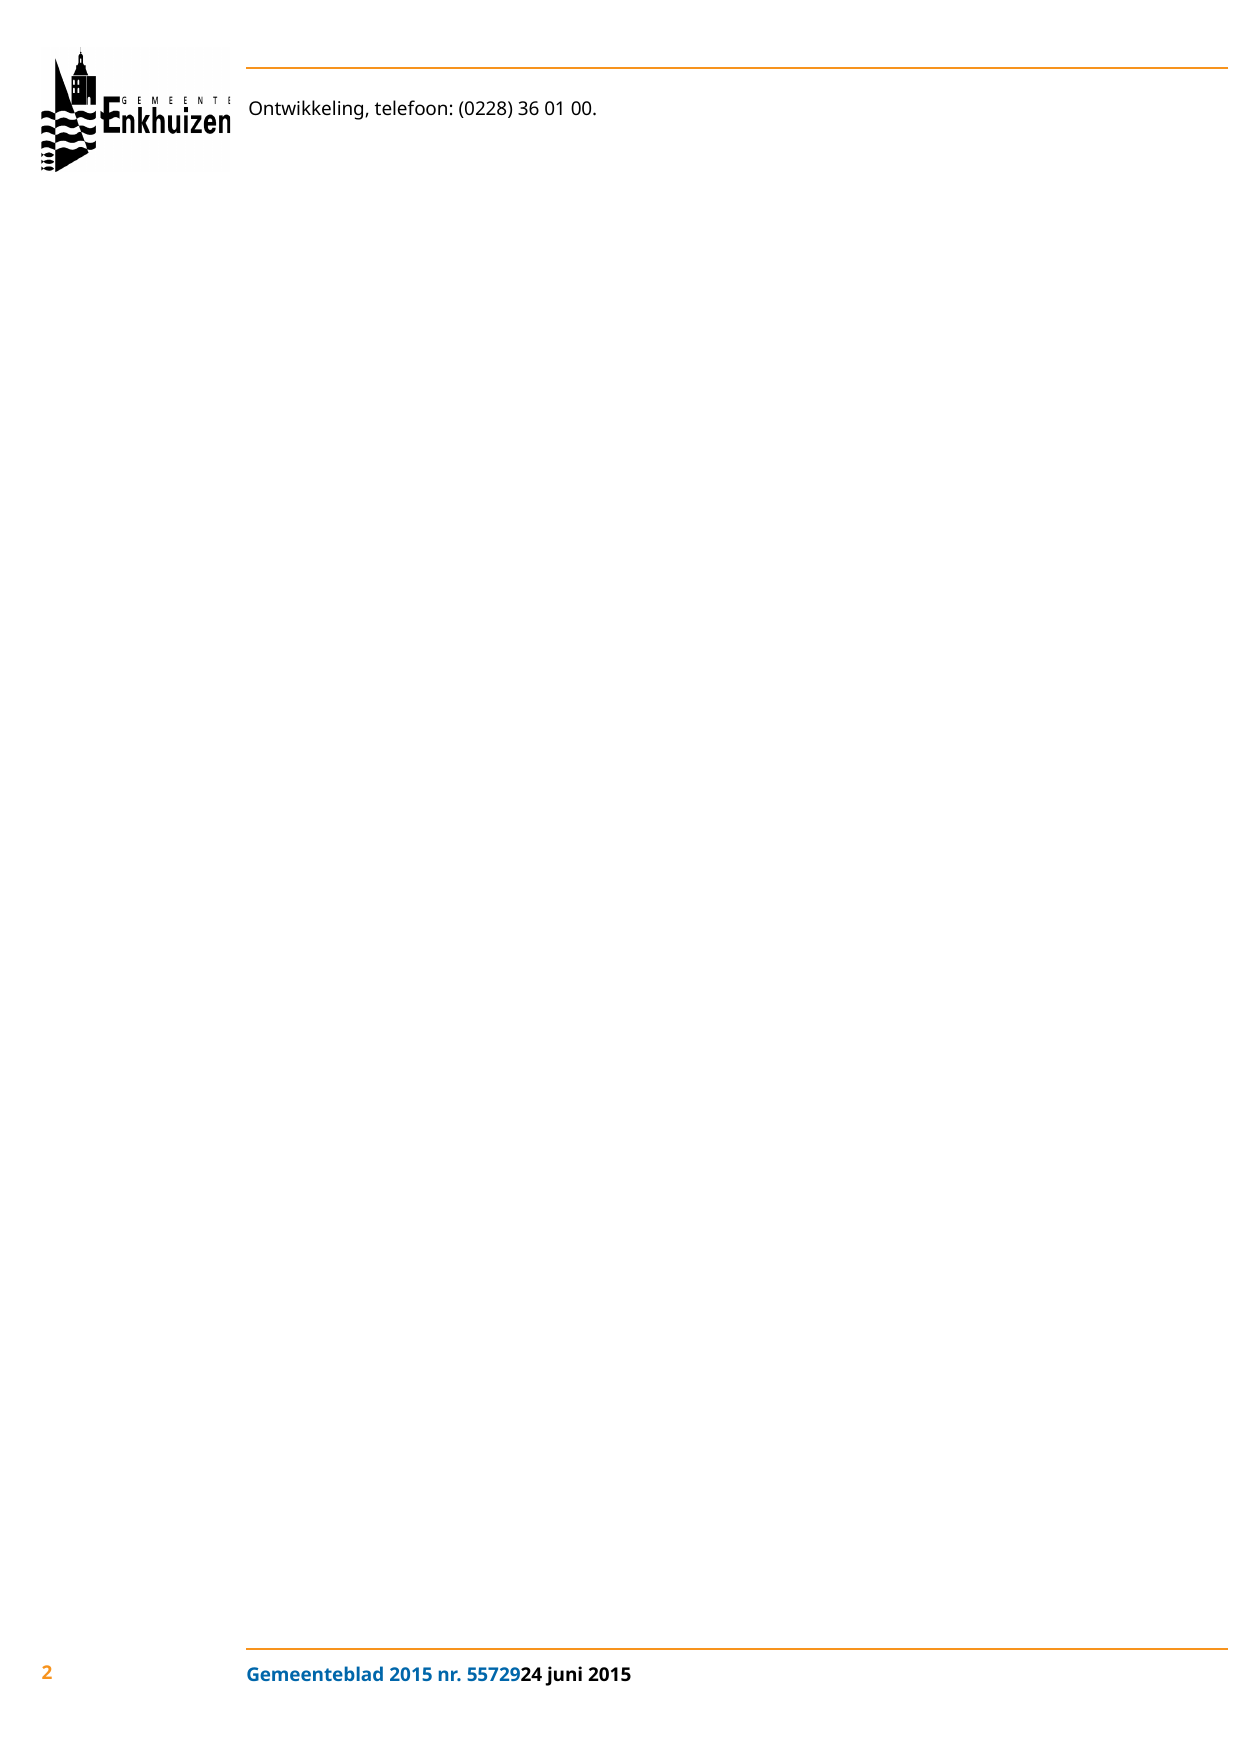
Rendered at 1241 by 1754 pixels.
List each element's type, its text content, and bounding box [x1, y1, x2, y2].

text Ontwikkeling, telefoon: (0228) 36 01 00. [248, 95, 1152, 121]
picture [41, 47, 231, 172]
